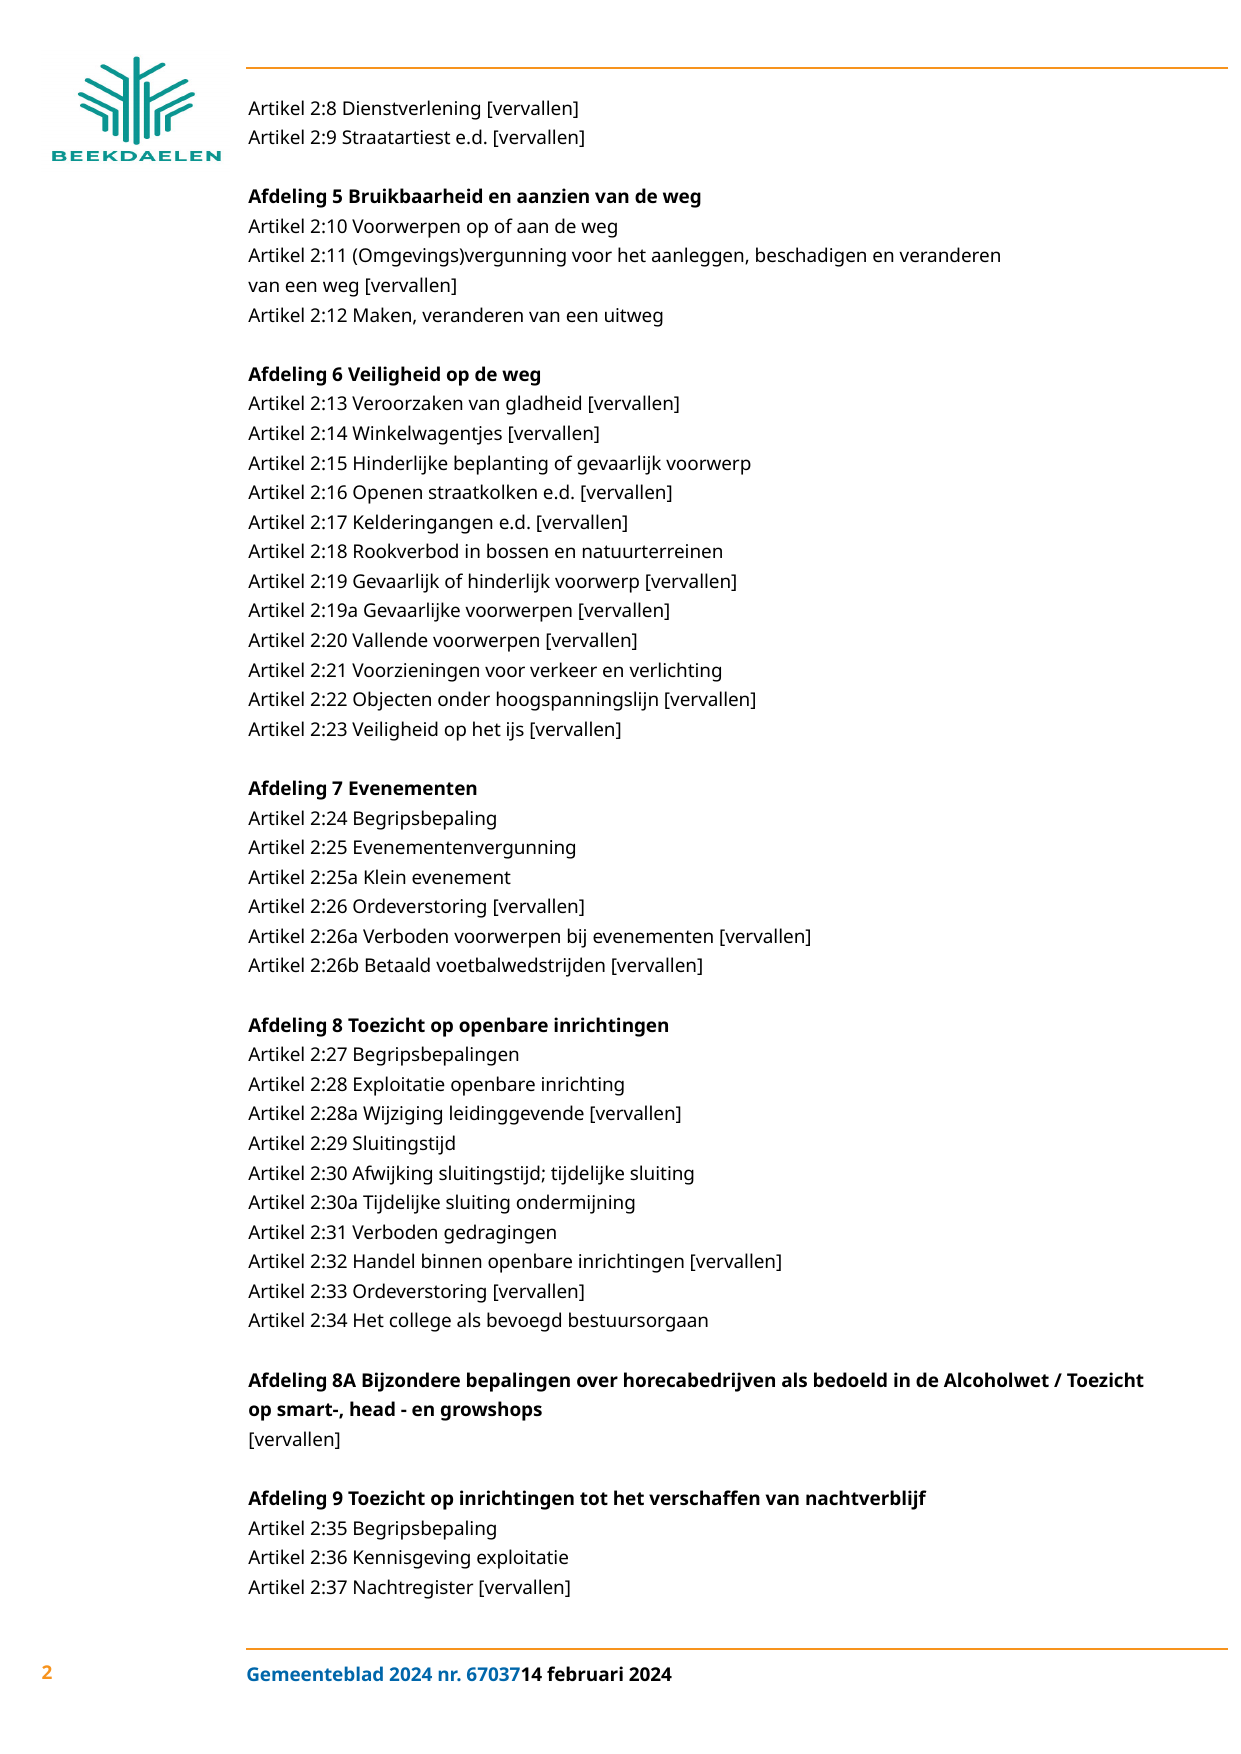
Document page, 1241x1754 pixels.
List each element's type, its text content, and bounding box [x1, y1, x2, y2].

text Afdeling 8A Bijzondere bepalingen over horecabedrijven als bedoeld in de Alcoholwet / Toezicht op smart-, head - en growshops [248, 1367, 1152, 1422]
text Artikel 2:15 Hinderlijke beplanting of gevaarlijk voorwerp [248, 450, 1152, 476]
text Artikel 2:17 Kelderingangen e.d. [vervallen] [248, 509, 1152, 535]
text Artikel 2:23 Veiligheid op het ijs [vervallen] [248, 716, 1152, 742]
text Artikel 2:34 Het college als bevoegd bestuursorgaan [248, 1308, 1152, 1333]
text Artikel 2:30 Afwijking sluitingstijd; tijdelijke sluiting [248, 1160, 1152, 1186]
text Artikel 2:25a Klein evenement [248, 864, 1152, 890]
text Afdeling 7 Evenementen [248, 775, 1152, 801]
text van een weg [vervallen] [248, 272, 1152, 298]
text Afdeling 8 Toezicht op openbare inrichtingen [248, 1012, 1152, 1038]
text Artikel 2:37 Nachtregister [vervallen] [248, 1574, 1152, 1600]
text Artikel 2:26 Ordeverstoring [vervallen] [248, 893, 1152, 919]
text Artikel 2:33 Ordeverstoring [vervallen] [248, 1278, 1152, 1304]
text Artikel 2:13 Veroorzaken van gladheid [vervallen] [248, 391, 1152, 416]
text Artikel 2:16 Openen straatkolken e.d. [vervallen] [248, 479, 1152, 505]
text Artikel 2:29 Sluitingstijd [248, 1130, 1152, 1156]
text Artikel 2:12 Maken, veranderen van een uitweg [248, 302, 1152, 328]
text Artikel 2:8 Dienstverlening [vervallen] [248, 95, 1152, 121]
text Artikel 2:9 Straatartiest e.d. [vervallen] [248, 124, 1152, 150]
text Afdeling 9 Toezicht op inrichtingen tot het verschaffen van nachtverblijf [248, 1485, 1152, 1511]
text Artikel 2:14 Winkelwagentjes [vervallen] [248, 420, 1152, 446]
text Artikel 2:32 Handel binnen openbare inrichtingen [vervallen] [248, 1248, 1152, 1274]
picture [41, 47, 231, 172]
text Artikel 2:28a Wijziging leidinggevende [vervallen] [248, 1101, 1152, 1126]
text Afdeling 5 Bruikbaarheid en aanzien van de weg [248, 183, 1152, 209]
text Artikel 2:36 Kennisgeving exploitatie [248, 1544, 1152, 1570]
text Artikel 2:22 Objecten onder hoogspanningslijn [vervallen] [248, 686, 1152, 712]
text Artikel 2:35 Begripsbepaling [248, 1515, 1152, 1541]
text Artikel 2:26a Verboden voorwerpen bij evenementen [vervallen] [248, 923, 1152, 949]
text Artikel 2:26b Betaald voetbalwedstrijden [vervallen] [248, 953, 1152, 978]
text [vervallen] [248, 1426, 1152, 1452]
text Artikel 2:20 Vallende voorwerpen [vervallen] [248, 627, 1152, 653]
text Artikel 2:31 Verboden gedragingen [248, 1219, 1152, 1245]
text Artikel 2:27 Begripsbepalingen [248, 1041, 1152, 1067]
text Artikel 2:19 Gevaarlijk of hinderlijk voorwerp [vervallen] [248, 568, 1152, 594]
text Artikel 2:21 Voorzieningen voor verkeer en verlichting [248, 657, 1152, 683]
text Artikel 2:11 (Omgevings)vergunning voor het aanleggen, beschadigen en veranderen [248, 243, 1152, 268]
text Artikel 2:28 Exploitatie openbare inrichting [248, 1071, 1152, 1097]
text Artikel 2:24 Begripsbepaling [248, 805, 1152, 831]
text Artikel 2:25 Evenementenvergunning [248, 834, 1152, 860]
text Artikel 2:19a Gevaarlijke voorwerpen [vervallen] [248, 598, 1152, 623]
text Artikel 2:30a Tijdelijke sluiting ondermijning [248, 1189, 1152, 1215]
text Artikel 2:18 Rookverbod in bossen en natuurterreinen [248, 538, 1152, 564]
text Artikel 2:10 Voorwerpen op of aan de weg [248, 213, 1152, 239]
text Afdeling 6 Veiligheid op de weg [248, 361, 1152, 387]
